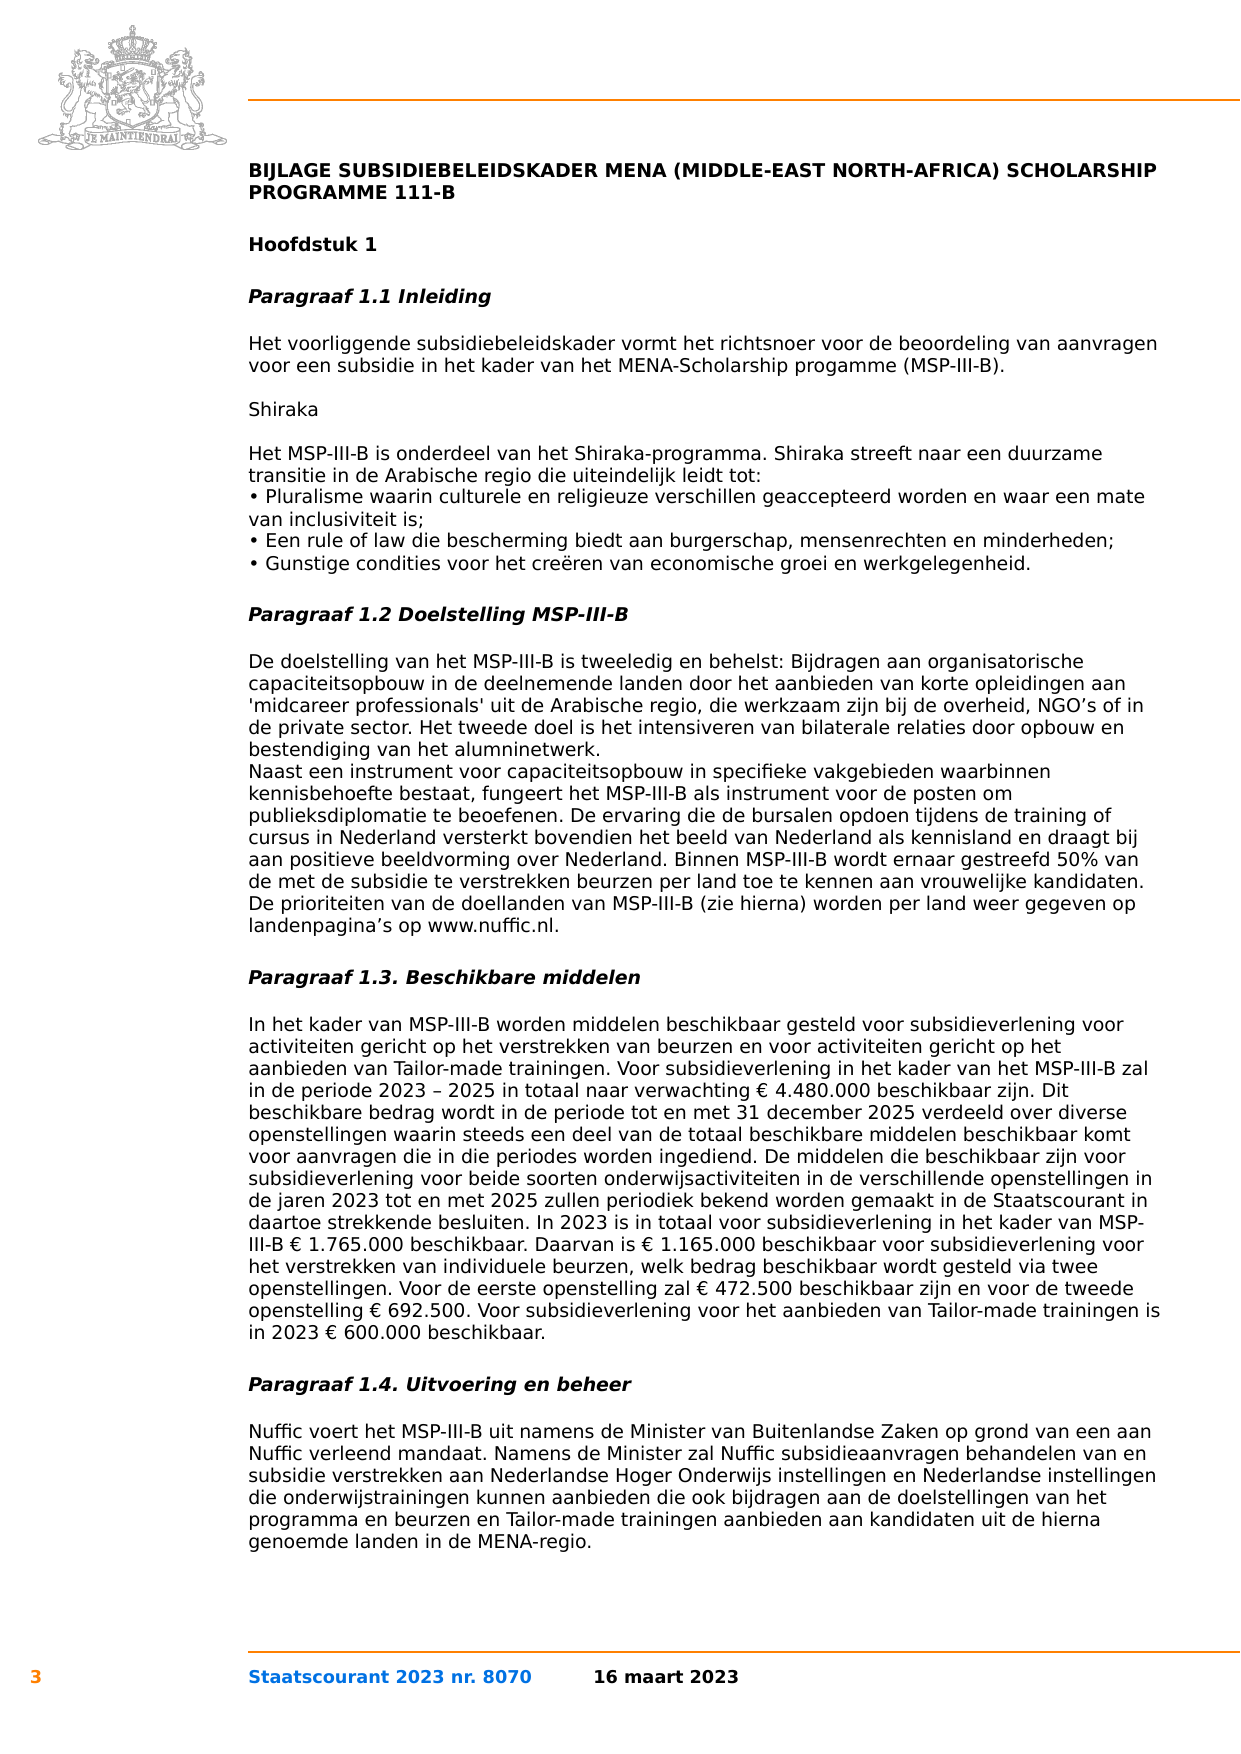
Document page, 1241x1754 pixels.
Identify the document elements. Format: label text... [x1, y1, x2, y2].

subtitle Paragraaf 1.2 Doelstelling MSP-III-B [248, 604, 1163, 626]
subtitle Paragraaf 1.1 Inleiding [248, 286, 1163, 308]
subtitle Shiraka [248, 399, 1163, 421]
subtitle Hoofdstuk 1 [248, 234, 1163, 256]
text De doelstelling van het MSP-III-B is tweeledig en behelst: Bijdragen aan organisatorische capaciteitsopbouw in de deelnemende landen door het aanbieden van korte opleidingen aan 'midcareer professionals' uit de Arabische regio, die werkzaam zijn bij de overheid, NGO’s of in de private sector. Het tweede doel is het intensiveren van bilaterale relaties door opbouw en bestendiging van het alumninetwerk. [248, 651, 1163, 761]
text Het voorliggende subsidiebeleidskader vormt het richtsnoer voor de beoordeling van aanvragen voor een subsidie in het kader van het MENA-Scholarship progamme (MSP-III-B). [248, 333, 1163, 377]
text • Gunstige condities voor het creëren van economische groei en werkgelegenheid. [248, 552, 1163, 574]
text • Pluralisme waarin culturele en religieuze verschillen geaccepteerd worden en waar een mate van inclusiviteit is; [248, 486, 1163, 530]
subtitle Paragraaf 1.4. Uitvoering en beheer [248, 1374, 1163, 1396]
text • Een rule of law die bescherming biedt aan burgerschap, mensenrechten en minderheden; [248, 530, 1163, 552]
subtitle Paragraaf 1.3. Beschikbare middelen [248, 967, 1163, 989]
subtitle BIJLAGE SUBSIDIEBELEIDSKADER MENA (MIDDLE-EAST NORTH-AFRICA) SCHOLARSHIP PROGRAMME 111-B [248, 160, 1163, 204]
text De prioriteiten van de doellanden van MSP-III-B (zie hierna) worden per land weer gegeven op landenpagina’s op www.nuffic.nl. [248, 893, 1163, 937]
text In het kader van MSP-III-B worden middelen beschikbaar gesteld voor subsidieverlening voor activiteiten gericht op het verstrekken van beurzen en voor activiteiten gericht op het aanbieden van Tailor-made trainingen. Voor subsidieverlening in het kader van het MSP-III-B zal in de periode 2023 – 2025 in totaal naar verwachting € 4.480.000 beschikbaar zijn. Dit beschikbare bedrag wordt in de periode tot en met 31 december 2025 verdeeld over diverse openstellingen waarin steeds een deel van de totaal beschikbare middelen beschikbaar komt voor aanvragen die in die periodes worden ingediend. De middelen die beschikbaar zijn voor subsidieverlening voor beide soorten onderwijsactiviteiten in de verschillende openstellingen in de jaren 2023 tot en met 2025 zullen periodiek bekend worden gemaakt in de Staatscourant in daartoe strekkende besluiten. In 2023 is in totaal voor subsidieverlening in het kader van MSP-III-B € 1.765.000 beschikbaar. Daarvan is € 1.165.000 beschikbaar voor subsidieverlening voor het verstrekken van individuele beurzen, welk bedrag beschikbaar wordt gesteld via twee openstellingen. Voor de eerste openstelling zal € 472.500 beschikbaar zijn en voor de tweede openstelling € 692.500. Voor subsidieverlening voor het aanbieden van Tailor-made trainingen is in 2023 € 600.000 beschikbaar. [248, 1014, 1163, 1344]
text Het MSP-III-B is onderdeel van het Shiraka-programma. Shiraka streeft naar een duurzame transitie in de Arabische regio die uiteindelijk leidt tot: [248, 442, 1163, 486]
text Naast een instrument voor capaciteitsopbouw in specifieke vakgebieden waarbinnen kennisbehoefte bestaat, fungeert het MSP-III-B als instrument voor de posten om publieksdiplomatie te beoefenen. De ervaring die de bursalen opdoen tijdens de training of cursus in Nederland versterkt bovendien het beeld van Nederland als kennisland en draagt bij aan positieve beeldvorming over Nederland. Binnen MSP-III-B wordt ernaar gestreefd 50% van de met de subsidie te verstrekken beurzen per land toe te kennen aan vrouwelijke kandidaten. [248, 761, 1163, 893]
text Nuffic voert het MSP-III-B uit namens de Minister van Buitenlandse Zaken op grond van een aan Nuffic verleend mandaat. Namens de Minister zal Nuffic subsidieaanvragen behandelen van en subsidie verstrekken aan Nederlandse Hoger Onderwijs instellingen en Nederlandse instellingen die onderwijstrainingen kunnen aanbieden die ook bijdragen aan de doelstellingen van het programma en beurzen en Tailor-made trainingen aanbieden aan kandidaten uit de hierna genoemde landen in de MENA-regio. [248, 1421, 1163, 1553]
picture [38, 25, 227, 150]
